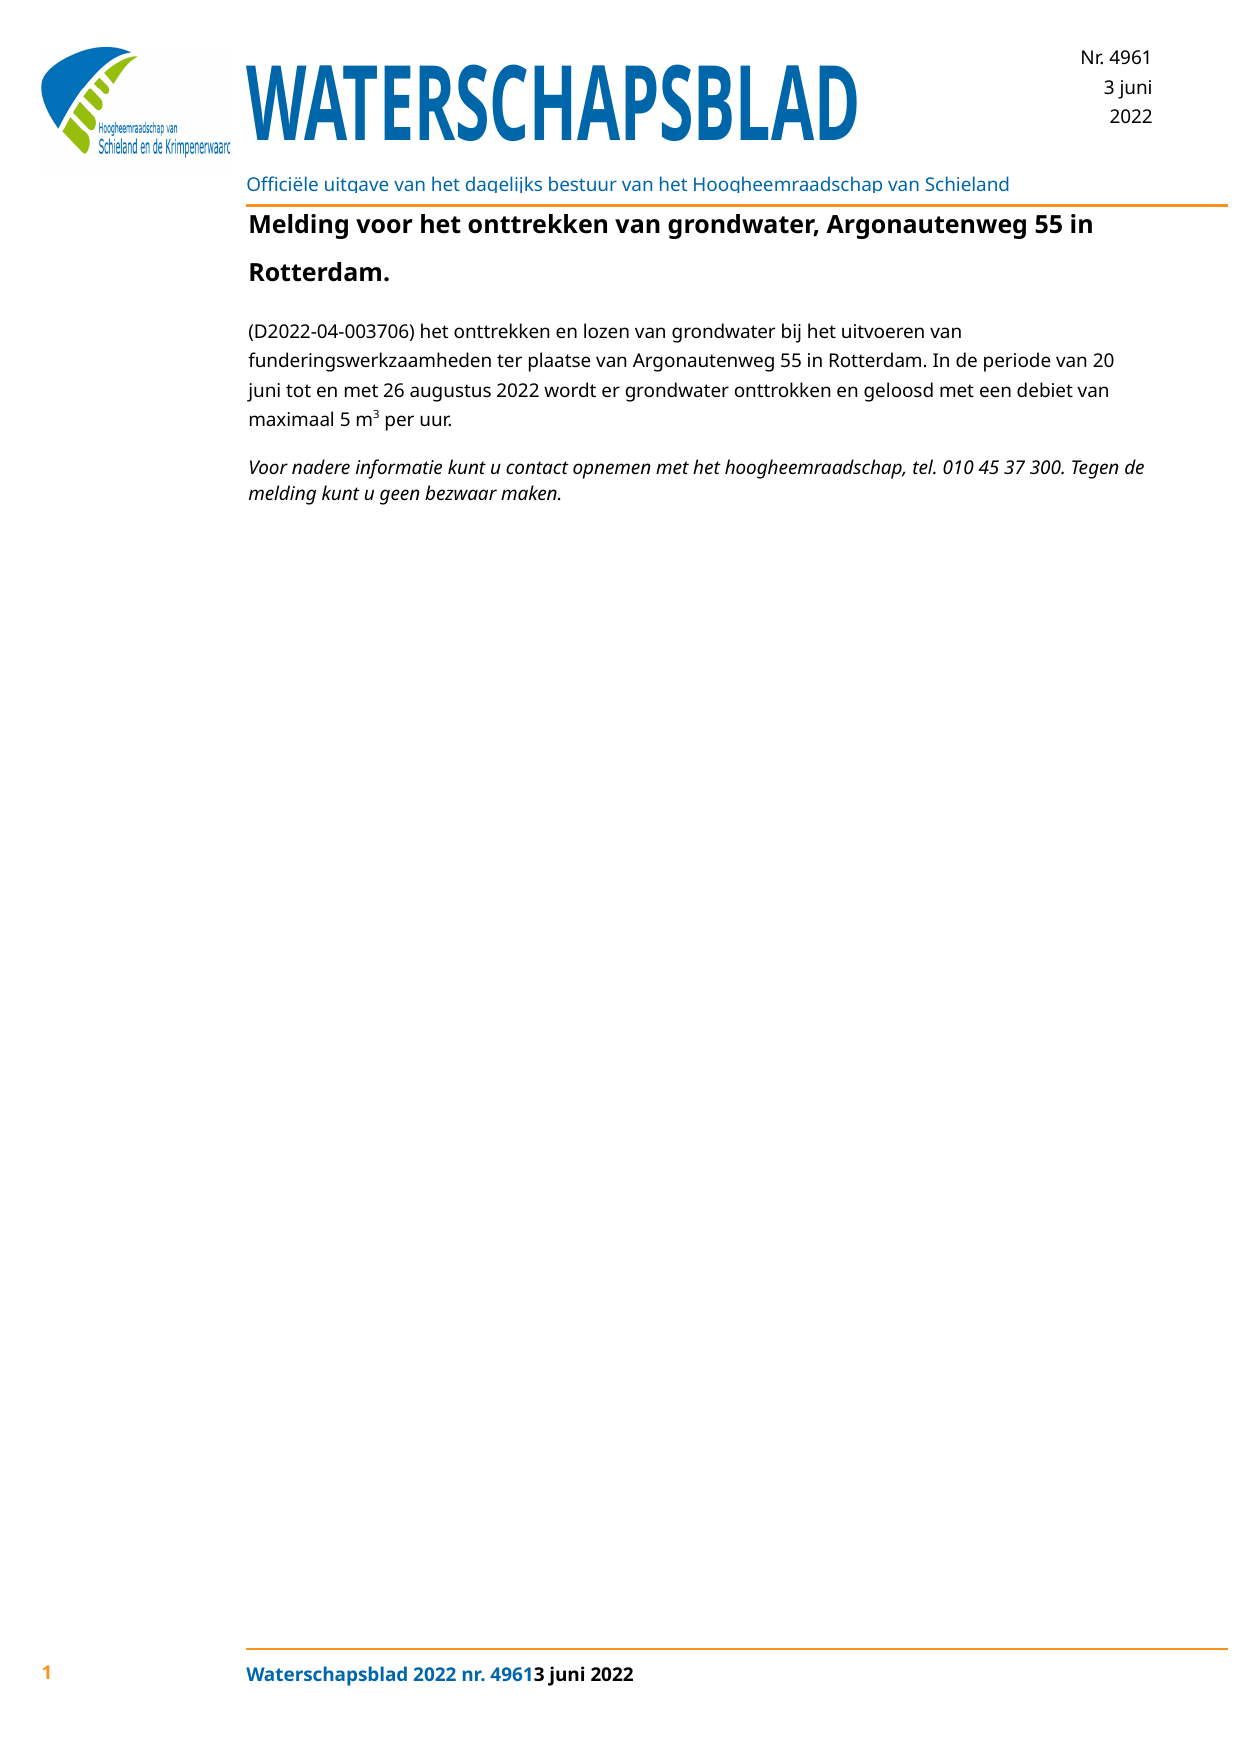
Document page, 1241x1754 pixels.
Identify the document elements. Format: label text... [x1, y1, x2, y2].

text Melding voor het onttrekken van grondwater, Argonautenweg 55 in Rotterdam. [248, 207, 1152, 288]
text (D2022-04-003706) het onttrekken en lozen van grondwater bij het uitvoeren van funderingswerkzaamheden ter plaatse van Argonautenweg 55 in Rotterdam. In de periode van 20 juni tot en met 26 augustus 2022 wordt er grondwater onttrokken en geloosd met een debiet van maximaal 5 m3 per uur. [248, 318, 1152, 432]
text Voor nadere informatie kunt u contact opnemen met het hoogheemraadschap, tel. 010 45 37 300. Tegen de melding kunt u geen bezwaar maken. [248, 454, 1152, 506]
picture [41, 47, 231, 172]
